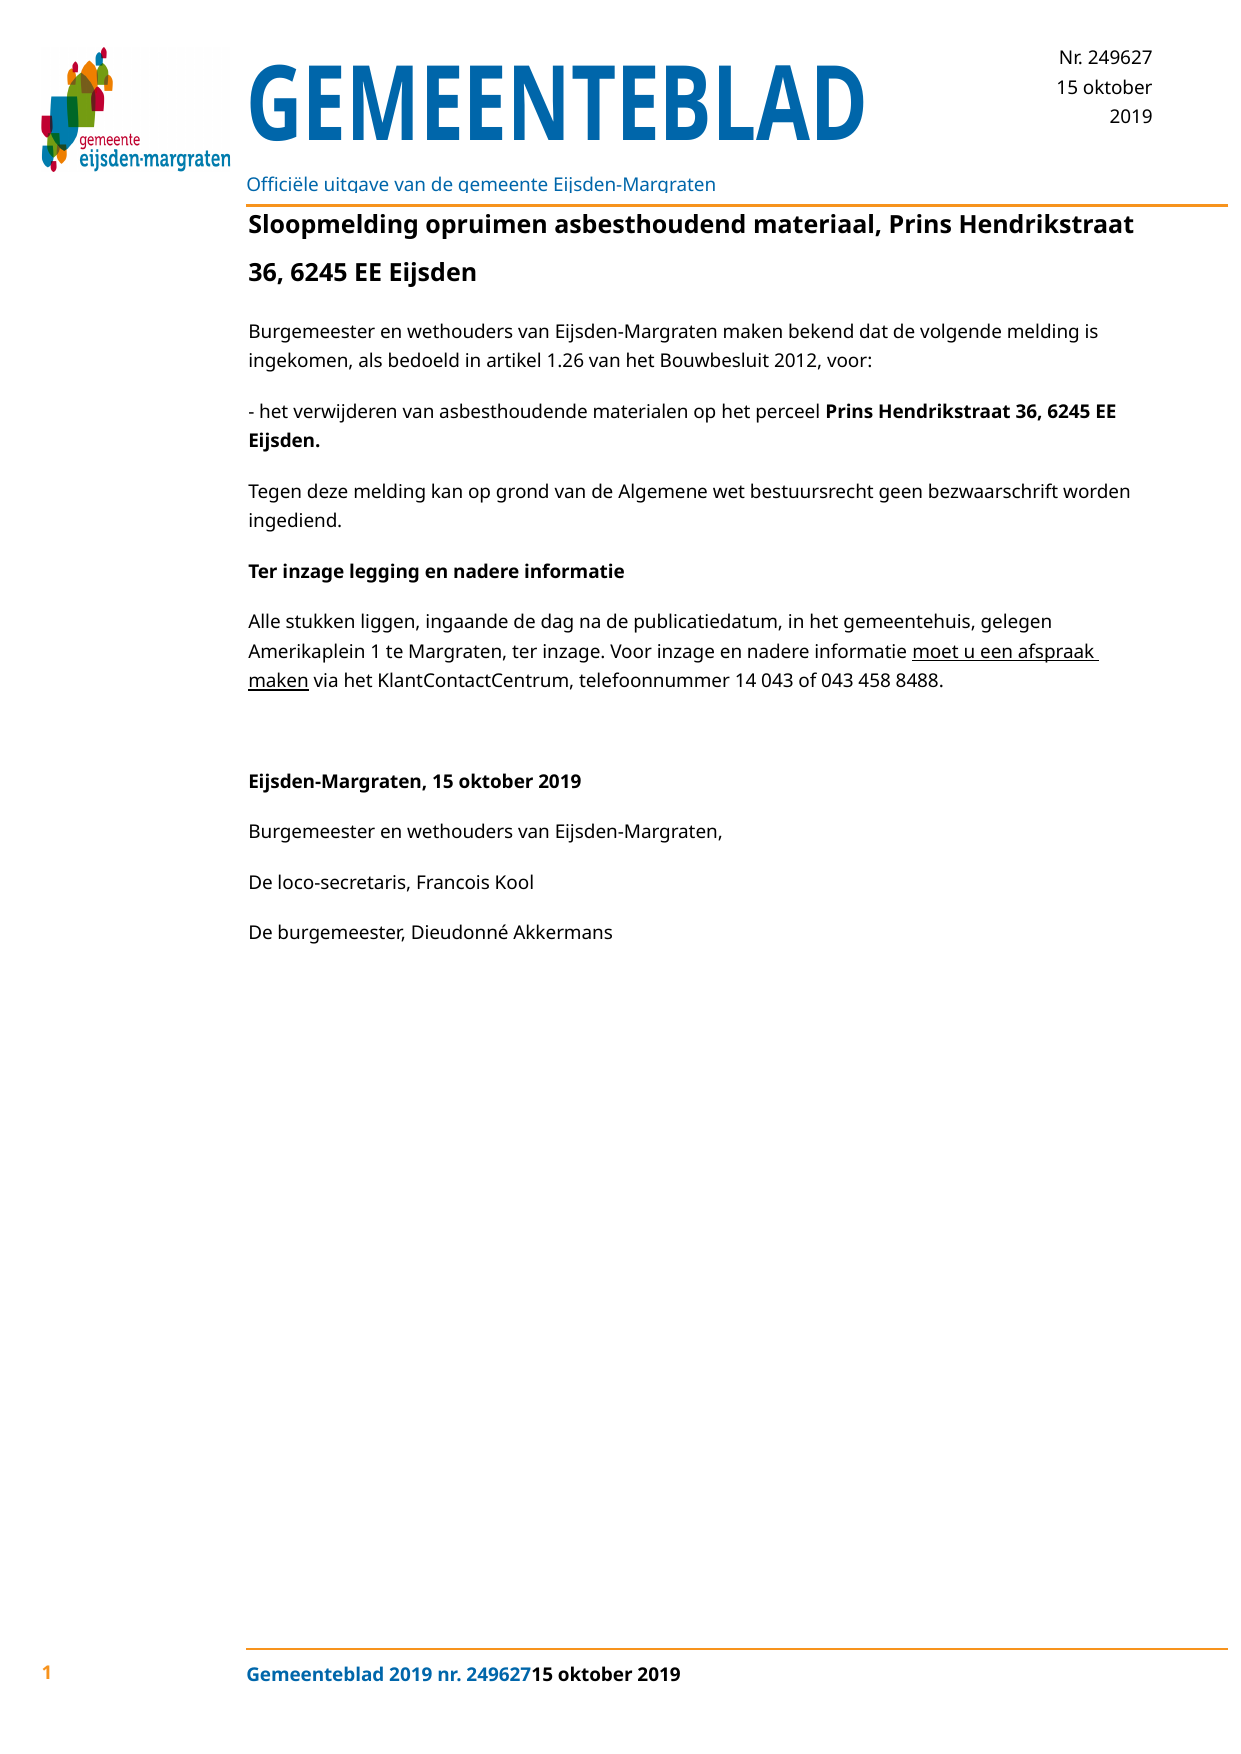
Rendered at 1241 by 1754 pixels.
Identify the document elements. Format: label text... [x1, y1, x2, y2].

picture [41, 47, 231, 172]
text Burgemeester en wethouders van Eijsden-Margraten maken bekend dat de volgende melding is ingekomen, als bedoeld in artikel 1.26 van het Bouwbesluit 2012, voor: [248, 318, 1152, 373]
text De loco-secretaris, Francois Kool [248, 869, 1152, 895]
text Ter inzage legging en nadere informatie [248, 558, 1152, 584]
text Tegen deze melding kan op grond van de Algemene wet bestuursrecht geen bezwaarschrift worden ingediend. [248, 478, 1152, 533]
text Sloopmelding opruimen asbesthoudend materiaal, Prins Hendrikstraat 36, 6245 EE Eijsden [248, 207, 1152, 288]
text Eijsden-Margraten, 15 oktober 2019 [248, 768, 1152, 794]
text Alle stukken liggen, ingaande de dag na de publicatiedatum, in het gemeentehuis, gelegen Amerikaplein 1 te Margraten, ter inzage. Voor inzage en nadere informatie moet u een afspraak maken via het KlantContactCentrum, telefoonnummer 14 043 of 043 458 8488. [248, 608, 1152, 693]
text - het verwijderen van asbesthoudende materialen op het perceel Prins Hendrikstraat 36, 6245 EE Eijsden. [248, 398, 1152, 453]
text Burgemeester en wethouders van Eijsden-Margraten, [248, 819, 1152, 844]
text De burgemeester, Dieudonné Akkermans [248, 919, 1152, 945]
